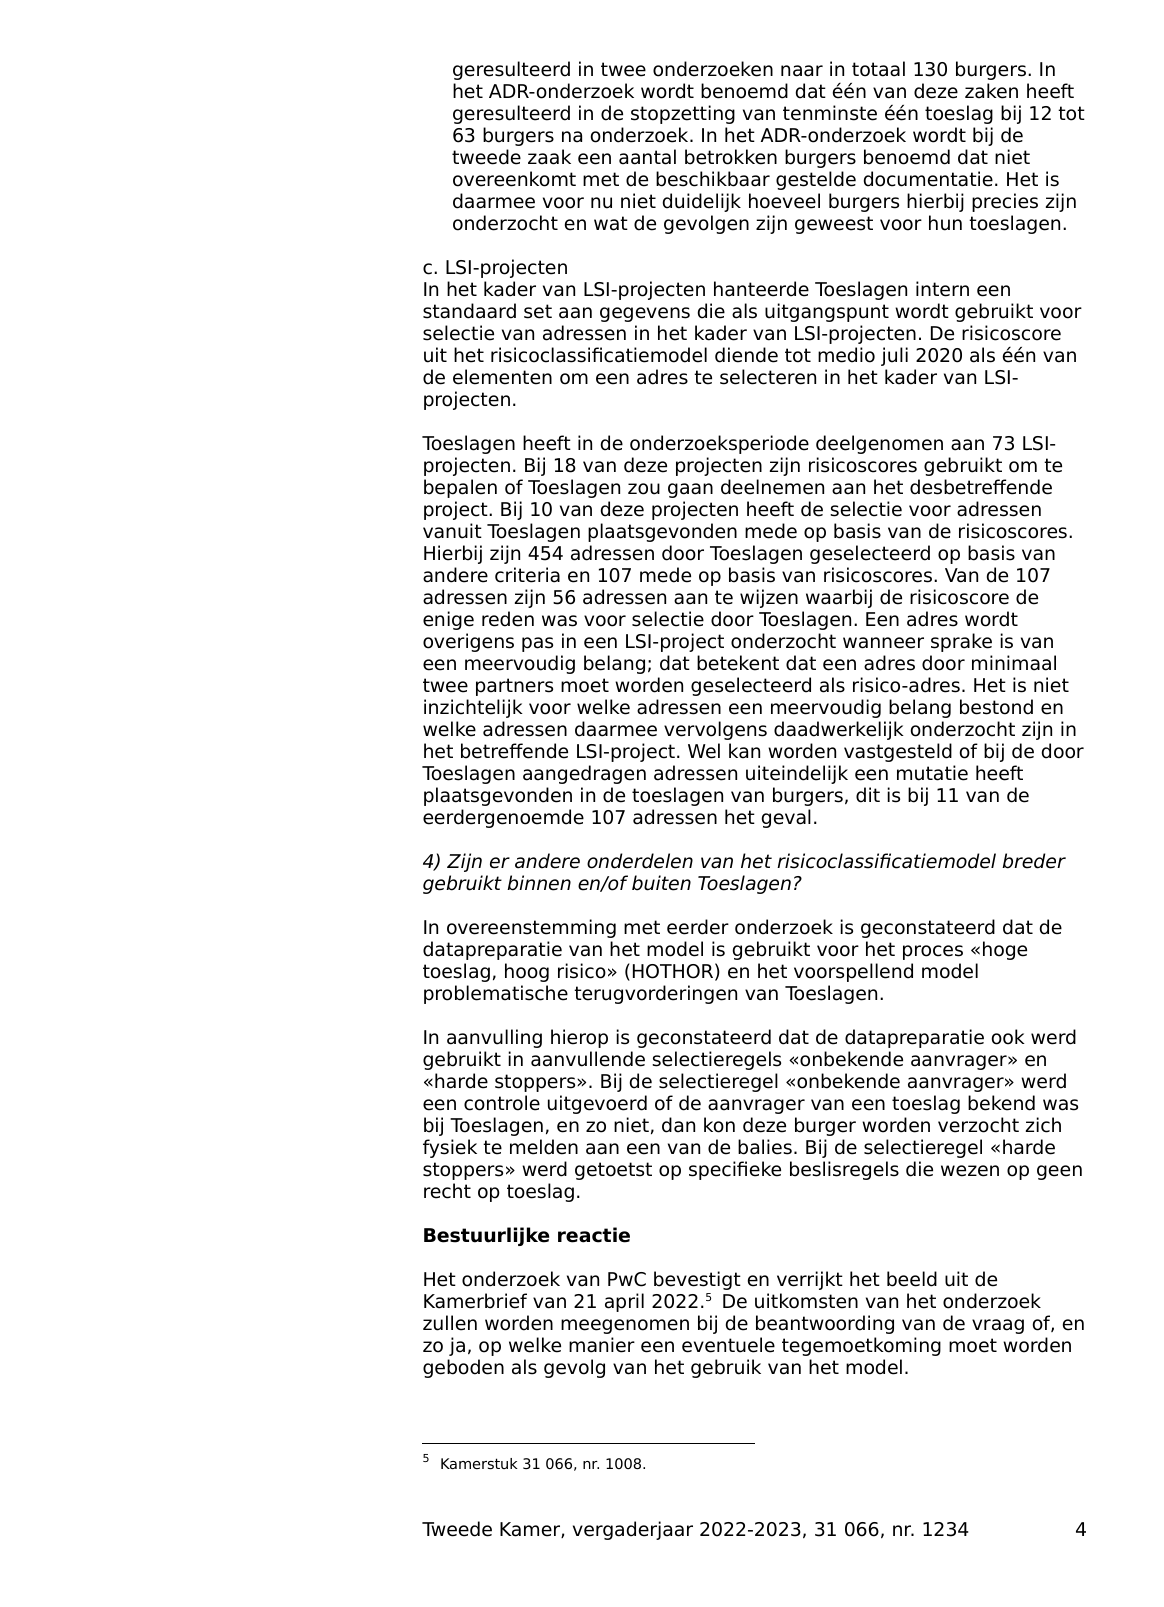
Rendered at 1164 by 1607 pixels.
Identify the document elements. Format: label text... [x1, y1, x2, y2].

text In overeenstemming met eerder onderzoek is geconstateerd dat de datapreparatie van het model is gebruikt voor het proces «hoge toeslag, hoog risico» (HOTHOR) en het voorspellend model problematische terugvorderingen van Toeslagen. [422, 917, 1087, 1005]
text 4) Zijn er andere onderdelen van het risicoclassificatiemodel breder gebruikt binnen en/of buiten Toeslagen? [422, 851, 1087, 895]
text c. LSI-projecten [422, 257, 1087, 279]
text Toeslagen heeft in de onderzoeksperiode deelgenomen aan 73 LSI-projecten. Bij 18 van deze projecten zijn risicoscores gebruikt om te bepalen of Toeslagen zou gaan deelnemen aan het desbetreffende project. Bij 10 van deze projecten heeft de selectie voor adressen vanuit Toeslagen plaatsgevonden mede op basis van de risicoscores. Hierbij zijn 454 adressen door Toeslagen geselecteerd op basis van andere criteria en 107 mede op basis van risicoscores. Van de 107 adressen zijn 56 adressen aan te wijzen waarbij de risicoscore de enige reden was voor selectie door Toeslagen. Een adres wordt overigens pas in een LSI-project onderzocht wanneer sprake is van een meervoudig belang; dat betekent dat een adres door minimaal twee partners moet worden geselecteerd als risico-adres. Het is niet inzichtelijk voor welke adressen een meervoudig belang bestond en welke adressen daarmee vervolgens daadwerkelijk onderzocht zijn in het betreffende LSI-project. Wel kan worden vastgesteld of bij de door Toeslagen aangedragen adressen uiteindelijk een mutatie heeft plaatsgevonden in de toeslagen van burgers, dit is bij 11 van de eerdergenoemde 107 adressen het geval. [422, 433, 1087, 829]
text Het onderzoek van PwC bevestigt en verrijkt het beeld uit de Kamerbrief van 21 april 2022. De uitkomsten van het onderzoek zullen worden meegenomen bij de beantwoording van de vraag of, en zo ja, op welke manier een eventuele tegemoetkoming moet worden geboden als gevolg van het gebruik van het model. [422, 1269, 1087, 1379]
text geresulteerd in twee onderzoeken naar in totaal 130 burgers. In het ADR-onderzoek wordt benoemd dat één van deze zaken heeft geresulteerd in de stopzetting van tenminste één toeslag bij 12 tot 63 burgers na onderzoek. In het ADR-onderzoek wordt bij de tweede zaak een aantal betrokken burgers benoemd dat niet overeenkomt met de beschikbaar gestelde documentatie. Het is daarmee voor nu niet duidelijk hoeveel burgers hierbij precies zijn onderzocht en wat de gevolgen zijn geweest voor hun toeslagen. [422, 59, 1087, 235]
text In aanvulling hierop is geconstateerd dat de datapreparatie ook werd gebruikt in aanvullende selectieregels «onbekende aanvrager» en «harde stoppers». Bij de selectieregel «onbekende aanvrager» werd een controle uitgevoerd of de aanvrager van een toeslag bekend was bij Toeslagen, en zo niet, dan kon deze burger worden verzocht zich fysiek te melden aan een van de balies. Bij de selectieregel «harde stoppers» werd getoetst op specifieke beslisregels die wezen op geen recht op toeslag. [422, 1027, 1087, 1203]
text Kamerstuk 31 066, nr. 1008. [422, 1452, 1087, 1474]
subtitle Bestuurlijke reactie [422, 1225, 1087, 1247]
text In het kader van LSI-projecten hanteerde Toeslagen intern een standaard set aan gegevens die als uitgangspunt wordt gebruikt voor selectie van adressen in het kader van LSI-projecten. De risicoscore uit het risicoclassificatiemodel diende tot medio juli 2020 als één van de elementen om een adres te selecteren in het kader van LSI-projecten. [422, 279, 1087, 411]
